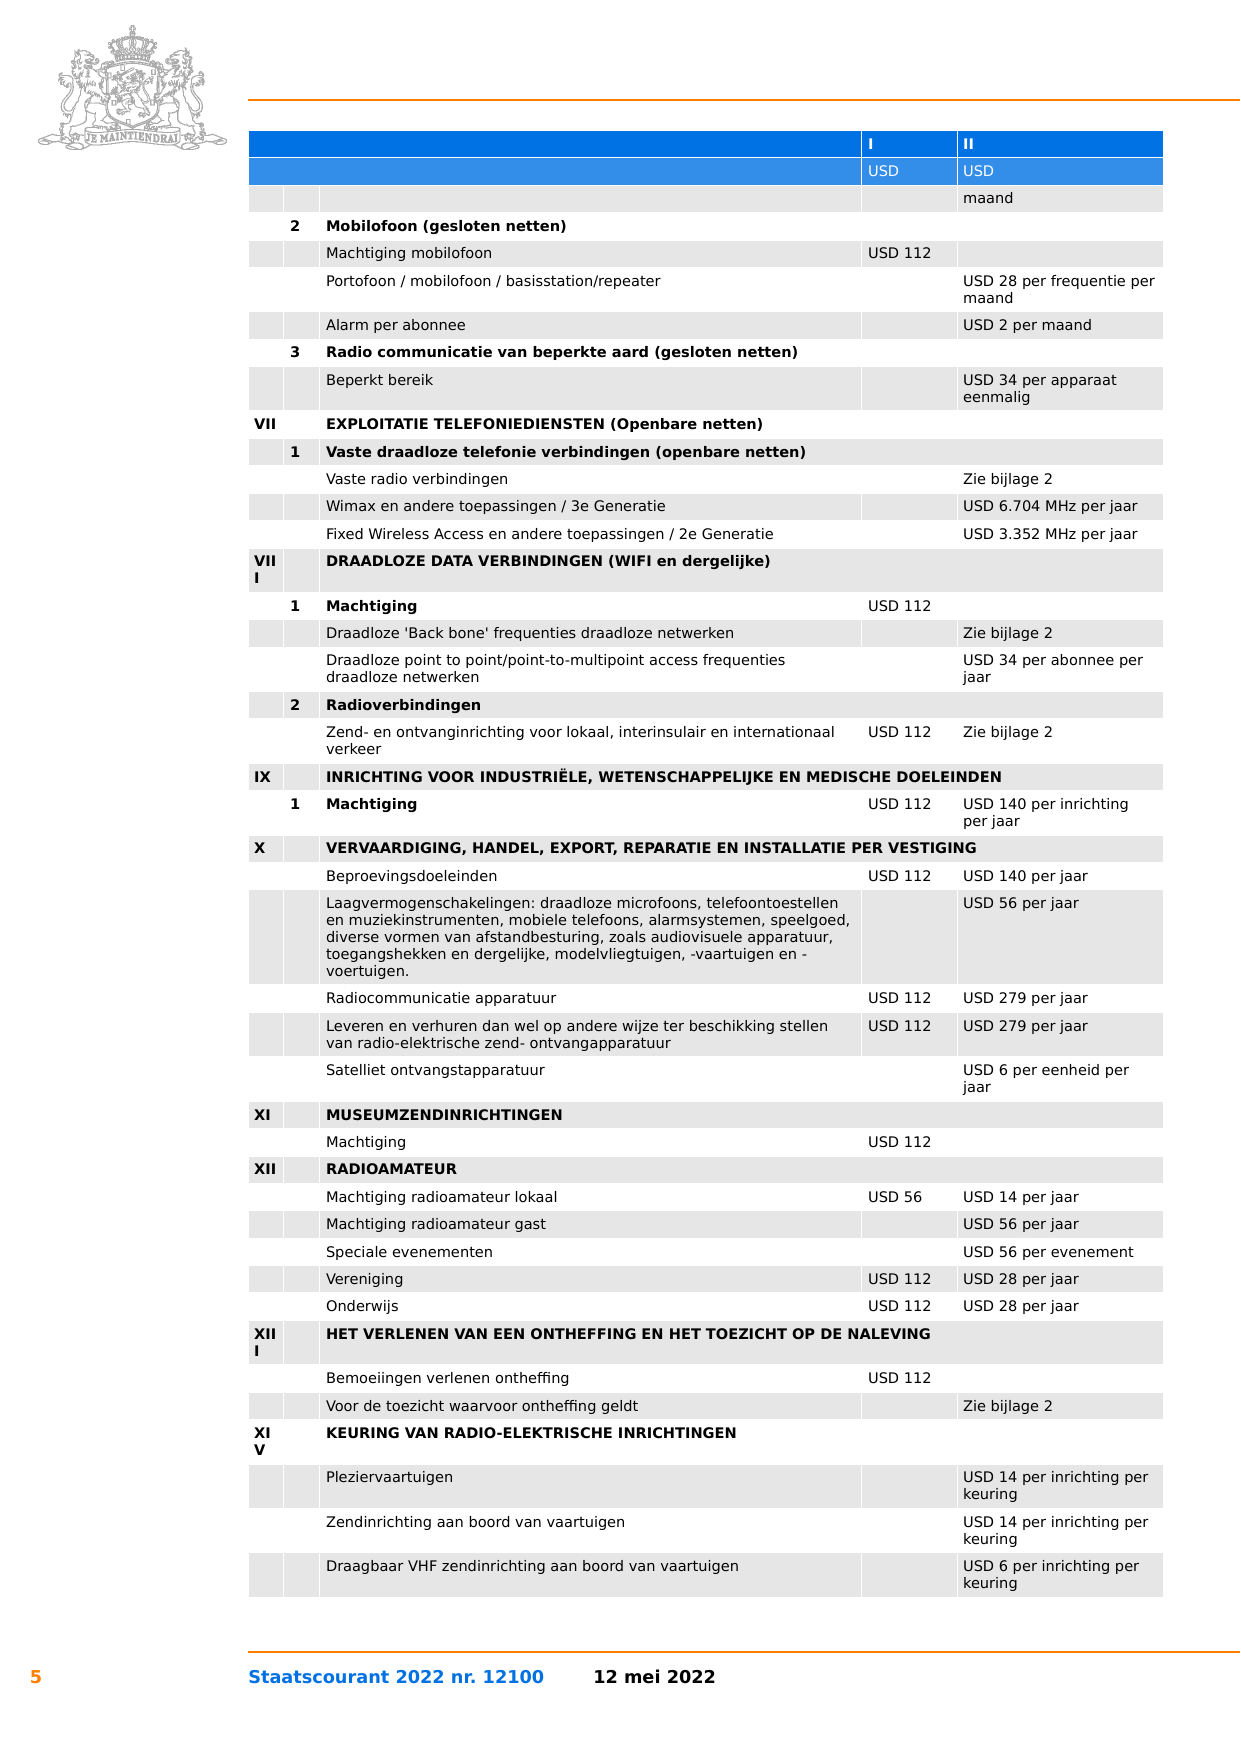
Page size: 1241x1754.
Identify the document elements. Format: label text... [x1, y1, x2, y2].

table_cell Satelliet ontvangstapparatuur [320, 1058, 861, 1101]
table_cell Zie bijlage 2 [958, 719, 1163, 763]
table_cell Draadloze 'Back bone' frequenties draadloze netwerken [320, 620, 861, 647]
table_cell [249, 367, 283, 410]
table_cell USD 112 [862, 593, 957, 619]
table_cell [284, 1365, 319, 1392]
table_cell XIII [249, 1321, 283, 1364]
table_cell USD 6 per eenheid per jaar [958, 1058, 1163, 1101]
table_cell [249, 1465, 283, 1508]
table_cell [249, 692, 283, 718]
table_cell VERVAARDIGING, HANDEL, EXPORT, REPARATIE EN INSTALLATIE PER VESTIGING [320, 836, 1163, 862]
table_cell [249, 1365, 283, 1392]
table_cell [862, 466, 957, 493]
table_cell VIII [249, 549, 283, 592]
table_cell USD [958, 158, 1163, 185]
table_cell [284, 549, 319, 592]
table_cell USD 112 [862, 986, 957, 1012]
table_cell [284, 1102, 319, 1128]
table_cell 2 [284, 692, 319, 718]
table_cell USD 112 [862, 1266, 957, 1292]
table_cell Leveren en verhuren dan wel op andere wijze ter beschikking stellen van radio-elektrische zend- ontvangapparatuur [320, 1013, 861, 1056]
table_cell Vaste radio verbindingen [320, 466, 861, 493]
table_cell EXPLOITATIE TELEFONIEDIENSTEN (Openbare netten) [320, 411, 1163, 438]
table_cell [862, 1239, 957, 1265]
table_cell [249, 158, 861, 185]
table_cell USD 112 [862, 1365, 957, 1392]
table_cell Laagvermogenschakelingen: draadloze microfoons, telefoontoestellen en muziekinstrumenten, mobiele telefoons, alarmsystemen, speelgoed, diverse vormen van afstandbesturing, zoals audiovisuele apparatuur, toegangshekken en dergelijke, modelvliegtuigen, -vaartuigen en -voertuigen. [320, 890, 861, 984]
table_cell [249, 1184, 283, 1210]
table_cell [249, 791, 283, 834]
table_cell [249, 1294, 283, 1320]
table_cell Vaste draadloze telefonie verbindingen (openbare netten) [320, 439, 1163, 465]
table_cell [862, 620, 957, 647]
table_cell VII [249, 411, 283, 438]
table_cell USD 112 [862, 1294, 957, 1320]
table_cell Speciale evenementen [320, 1239, 861, 1265]
table_cell USD 3.352 MHz per jaar [958, 521, 1163, 547]
table_cell Bemoeiingen verlenen ontheffing [320, 1365, 861, 1392]
table_cell [862, 1553, 957, 1597]
table_cell MUSEUMZENDINRICHTINGEN [320, 1102, 1163, 1128]
table_cell USD 34 per apparaat eenmalig [958, 367, 1163, 410]
table_cell [284, 1509, 319, 1552]
table_cell USD [862, 158, 957, 185]
table_cell Pleziervaartuigen [320, 1465, 861, 1508]
table_cell [862, 494, 957, 520]
table_cell Machtiging [320, 791, 861, 834]
table_header II [958, 131, 1163, 157]
table_cell USD 14 per inrichting per keuring [958, 1509, 1163, 1552]
table_cell [284, 719, 319, 763]
table_cell INRICHTING VOOR INDUSTRIËLE, WETENSCHAPPELIJKE EN MEDISCHE DOELEINDEN [320, 764, 1163, 790]
table_header I [862, 131, 957, 157]
table_cell [284, 1321, 319, 1364]
table_cell [249, 1211, 283, 1238]
table_cell Machtiging radioamateur lokaal [320, 1184, 861, 1210]
table_cell USD 112 [862, 791, 957, 834]
table_cell [284, 1157, 319, 1183]
table_cell [284, 466, 319, 493]
table_cell USD 140 per inrichting per jaar [958, 791, 1163, 834]
table_cell Zend- en ontvanginrichting voor lokaal, interinsulair en internationaal verkeer [320, 719, 861, 763]
table_cell [862, 890, 957, 984]
table_cell [284, 890, 319, 984]
table_cell [862, 312, 957, 339]
table_cell Machtiging radioamateur gast [320, 1211, 861, 1238]
table_cell USD 14 per jaar [958, 1184, 1163, 1210]
table_cell USD 28 per frequentie per maand [958, 268, 1163, 311]
table_cell [284, 367, 319, 410]
table_cell [249, 1266, 283, 1292]
table_cell USD 279 per jaar [958, 1013, 1163, 1056]
table_cell USD 14 per inrichting per keuring [958, 1465, 1163, 1508]
table_cell Zie bijlage 2 [958, 466, 1163, 493]
table_cell [249, 213, 283, 239]
table_cell [249, 986, 283, 1012]
table_cell 1 [284, 439, 319, 465]
table_cell [862, 1465, 957, 1508]
table_cell XII [249, 1157, 283, 1183]
table_cell [249, 620, 283, 647]
table_cell [249, 521, 283, 547]
table_cell KEURING VAN RADIO-ELEKTRISCHE INRICHTINGEN [320, 1420, 1163, 1463]
table_cell Mobilofoon (gesloten netten) [320, 213, 1163, 239]
table_cell Alarm per abonnee [320, 312, 861, 339]
table_cell Draagbaar VHF zendinrichting aan boord van vaartuigen [320, 1553, 861, 1597]
table_cell XIV [249, 1420, 283, 1463]
table_cell Machtiging mobilofoon [320, 241, 861, 267]
table_cell [249, 863, 283, 889]
table_cell 1 [284, 593, 319, 619]
table_cell [249, 340, 283, 366]
table_cell [249, 439, 283, 465]
table_cell [249, 890, 283, 984]
table_cell [958, 593, 1163, 619]
table_cell [284, 1211, 319, 1238]
table_cell Radiocommunicatie apparatuur [320, 986, 861, 1012]
table_cell [249, 1239, 283, 1265]
table_cell [284, 1393, 319, 1419]
table_cell [284, 620, 319, 647]
table_cell USD 112 [862, 719, 957, 763]
table_cell [284, 312, 319, 339]
table_cell Machtiging [320, 593, 861, 619]
table_cell Onderwijs [320, 1294, 861, 1320]
table_cell Radioverbindingen [320, 692, 1163, 718]
table_cell [284, 1013, 319, 1056]
table_cell [862, 367, 957, 410]
table_cell Draadloze point to point/point-to-multipoint access frequenties draadloze netwerken [320, 648, 861, 691]
table_cell [862, 1058, 957, 1101]
table_cell [284, 1239, 319, 1265]
table_cell [249, 268, 283, 311]
table_cell [284, 836, 319, 862]
table_cell [249, 1393, 283, 1419]
table_cell USD 56 per jaar [958, 1211, 1163, 1238]
table_cell [958, 1365, 1163, 1392]
table_cell [862, 1393, 957, 1419]
table_cell [284, 1184, 319, 1210]
table_cell [249, 593, 283, 619]
table_cell [249, 1013, 283, 1056]
table_cell Zie bijlage 2 [958, 1393, 1163, 1419]
table_cell USD 6 per inrichting per keuring [958, 1553, 1163, 1597]
table_cell [284, 1465, 319, 1508]
table_cell [284, 241, 319, 267]
table_cell USD 112 [862, 863, 957, 889]
table_cell [862, 1211, 957, 1238]
table_cell [249, 312, 283, 339]
table_cell USD 56 per evenement [958, 1239, 1163, 1265]
table_cell [249, 719, 283, 763]
table_cell USD 112 [862, 241, 957, 267]
table_cell Beperkt bereik [320, 367, 861, 410]
table_cell [249, 648, 283, 691]
table_cell [958, 241, 1163, 267]
table_cell X [249, 836, 283, 862]
table_cell [862, 268, 957, 311]
table_cell Radio communicatie van beperkte aard (gesloten netten) [320, 340, 1163, 366]
table_cell USD 2 per maand [958, 312, 1163, 339]
table_cell USD 112 [862, 1013, 957, 1056]
table_cell HET VERLENEN VAN EEN ONTHEFFING EN HET TOEZICHT OP DE NALEVING [320, 1321, 1163, 1364]
table_cell IX [249, 764, 283, 790]
table_header [249, 131, 861, 157]
table_cell [249, 241, 283, 267]
table_cell [284, 1294, 319, 1320]
table_cell [249, 494, 283, 520]
table_cell [862, 648, 957, 691]
table_cell RADIOAMATEUR [320, 1157, 1163, 1183]
table_cell [284, 1266, 319, 1292]
table_cell Portofoon / mobilofoon / basisstation/repeater [320, 268, 861, 311]
table_cell USD 34 per abonnee per jaar [958, 648, 1163, 691]
table_cell [284, 1129, 319, 1156]
table_cell [249, 1058, 283, 1101]
table_cell maand [958, 186, 1163, 212]
table_cell [284, 1553, 319, 1597]
table_cell [284, 863, 319, 889]
table_cell [249, 1509, 283, 1552]
table_cell USD 28 per jaar [958, 1294, 1163, 1320]
table_cell [284, 411, 319, 438]
table_cell Fixed Wireless Access en andere toepassingen / 2e Generatie [320, 521, 861, 547]
table_cell [249, 1129, 283, 1156]
table_cell [284, 1420, 319, 1463]
table_cell Beproevingsdoeleinden [320, 863, 861, 889]
table_cell [862, 521, 957, 547]
table_cell Zie bijlage 2 [958, 620, 1163, 647]
table_cell [249, 466, 283, 493]
table_cell [284, 186, 319, 212]
table_cell [320, 186, 861, 212]
table_cell USD 112 [862, 1129, 957, 1156]
table_cell USD 56 [862, 1184, 957, 1210]
table_cell [284, 648, 319, 691]
table_cell USD 6.704 MHz per jaar [958, 494, 1163, 520]
table_cell 3 [284, 340, 319, 366]
table_cell 1 [284, 791, 319, 834]
table_cell Wimax en andere toepassingen / 3e Generatie [320, 494, 861, 520]
table_cell [958, 1129, 1163, 1156]
table_cell Machtiging [320, 1129, 861, 1156]
table_cell [284, 986, 319, 1012]
table_cell [284, 1058, 319, 1101]
table_cell USD 28 per jaar [958, 1266, 1163, 1292]
picture [38, 25, 227, 150]
table_cell [284, 268, 319, 311]
table_cell XI [249, 1102, 283, 1128]
table_cell [862, 186, 957, 212]
table_cell [862, 1509, 957, 1552]
table_cell [284, 764, 319, 790]
table_cell Zendinrichting aan boord van vaartuigen [320, 1509, 861, 1552]
table_cell DRAADLOZE DATA VERBINDINGEN (WIFI en dergelijke) [320, 549, 1163, 592]
table_cell USD 56 per jaar [958, 890, 1163, 984]
table_cell [249, 1553, 283, 1597]
table_cell USD 279 per jaar [958, 986, 1163, 1012]
table_cell USD 140 per jaar [958, 863, 1163, 889]
table_cell [284, 521, 319, 547]
table_cell [249, 186, 283, 212]
table_cell Voor de toezicht waarvoor ontheffing geldt [320, 1393, 861, 1419]
table_cell Vereniging [320, 1266, 861, 1292]
table_cell [284, 494, 319, 520]
table_cell 2 [284, 213, 319, 239]
